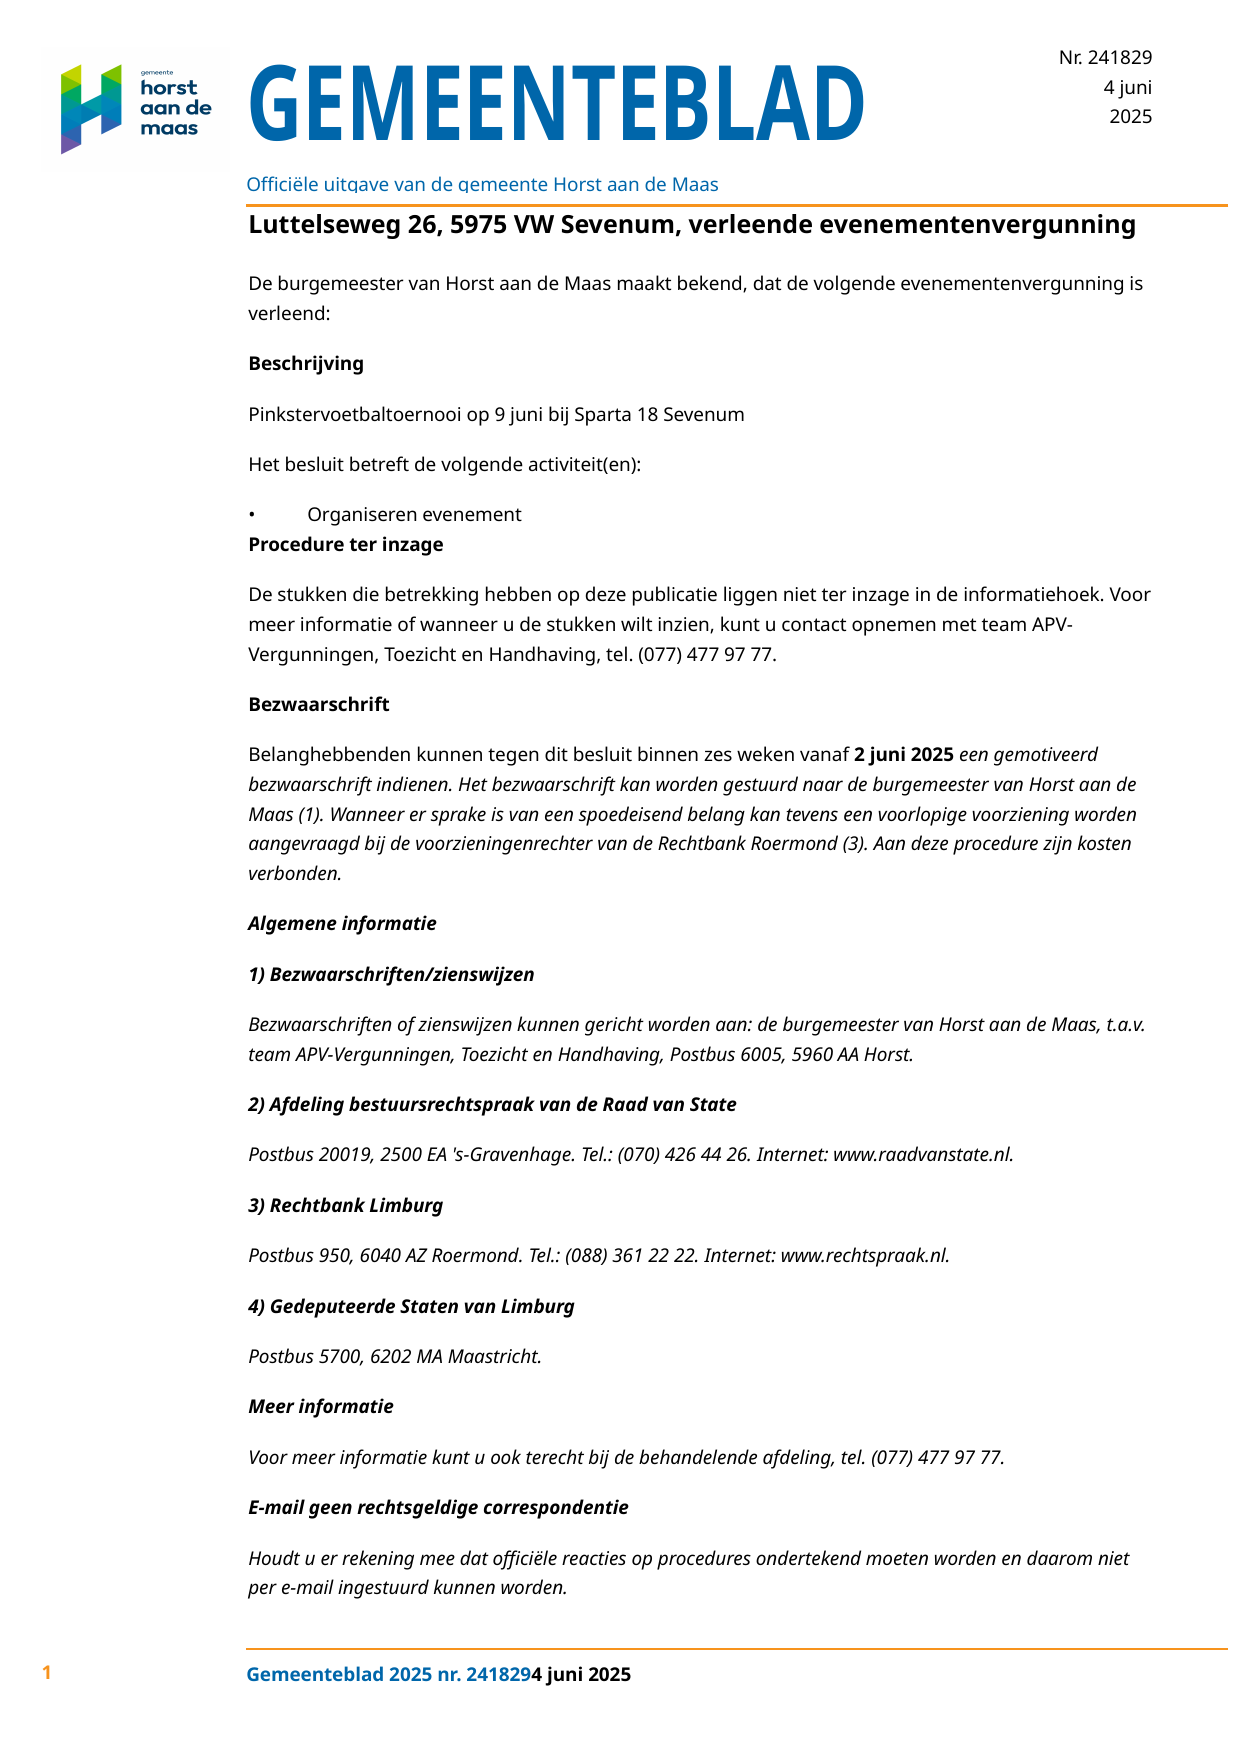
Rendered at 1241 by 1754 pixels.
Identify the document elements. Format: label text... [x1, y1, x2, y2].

text Beschrijving [248, 350, 1152, 376]
text Houdt u er rekening mee dat officiële reacties op procedures ondertekend moeten worden en daarom niet per e-mail ingestuurd kunnen worden. [248, 1545, 1152, 1600]
text 2) Afdeling bestuursrechtspraak van de Raad van State [248, 1091, 1152, 1117]
text Pinkstervoetbaltoernooi op 9 juni bij Sparta 18 Sevenum [248, 401, 1152, 426]
text Bezwaarschriften of zienswijzen kunnen gericht worden aan: de burgemeester van Horst aan de Maas, t.a.v. team APV-Vergunningen, Toezicht en Handhaving, Postbus 6005, 5960 AA Horst. [248, 1011, 1152, 1066]
text De stukken die betrekking hebben op deze publicatie liggen niet ter inzage in de informatiehoek. Voor meer informatie of wanneer u de stukken wilt inzien, kunt u contact opnemen met team APV-Vergunningen, Toezicht en Handhaving, tel. (077) 477 97 77. [248, 582, 1152, 666]
text Postbus 20019, 2500 EA 's-Gravenhage. Tel.: (070) 426 44 26. Internet: www.raadvanstate.nl. [248, 1142, 1152, 1167]
text Voor meer informatie kunt u ook terecht bij de behandelende afdeling, tel. (077) 477 97 77. [248, 1444, 1152, 1470]
text Het besluit betreft de volgende activiteit(en): [248, 451, 1152, 477]
list Organiseren evenement [248, 502, 1152, 527]
text Procedure ter inzage [248, 531, 1152, 557]
text 4) Gedeputeerde Staten van Limburg [248, 1293, 1152, 1318]
text Postbus 5700, 6202 MA Maastricht. [248, 1343, 1152, 1369]
text Belanghebbenden kunnen tegen dit besluit binnen zes weken vanaf 2 juni 2025 een gemotiveerd bezwaarschrift indienen. Het bezwaarschrift kan worden gestuurd naar de burgemeester van Horst aan de Maas (1). Wanneer er sprake is van een spoedeisend belang kan tevens een voorlopige voorziening worden aangevraagd bij de voorzieningenrechter van de Rechtbank Roermond (3). Aan deze procedure zijn kosten verbonden. [248, 742, 1152, 886]
text Meer informatie [248, 1394, 1152, 1419]
text Postbus 950, 6040 AZ Roermond. Tel.: (088) 361 22 22. Internet: www.rechtspraak.nl. [248, 1242, 1152, 1268]
text Algemene informatie [248, 910, 1152, 936]
text Bezwaarschrift [248, 691, 1152, 717]
picture [41, 47, 231, 172]
text Luttelseweg 26, 5975 VW Sevenum, verleende evenementenvergunning [248, 207, 1152, 241]
text E-mail geen rechtsgeldige correspondentie [248, 1494, 1152, 1520]
text 3) Rechtbank Limburg [248, 1192, 1152, 1218]
text De burgemeester van Horst aan de Maas maakt bekend, dat de volgende evenementenvergunning is verleend: [248, 270, 1152, 326]
text 1) Bezwaarschriften/zienswijzen [248, 961, 1152, 986]
